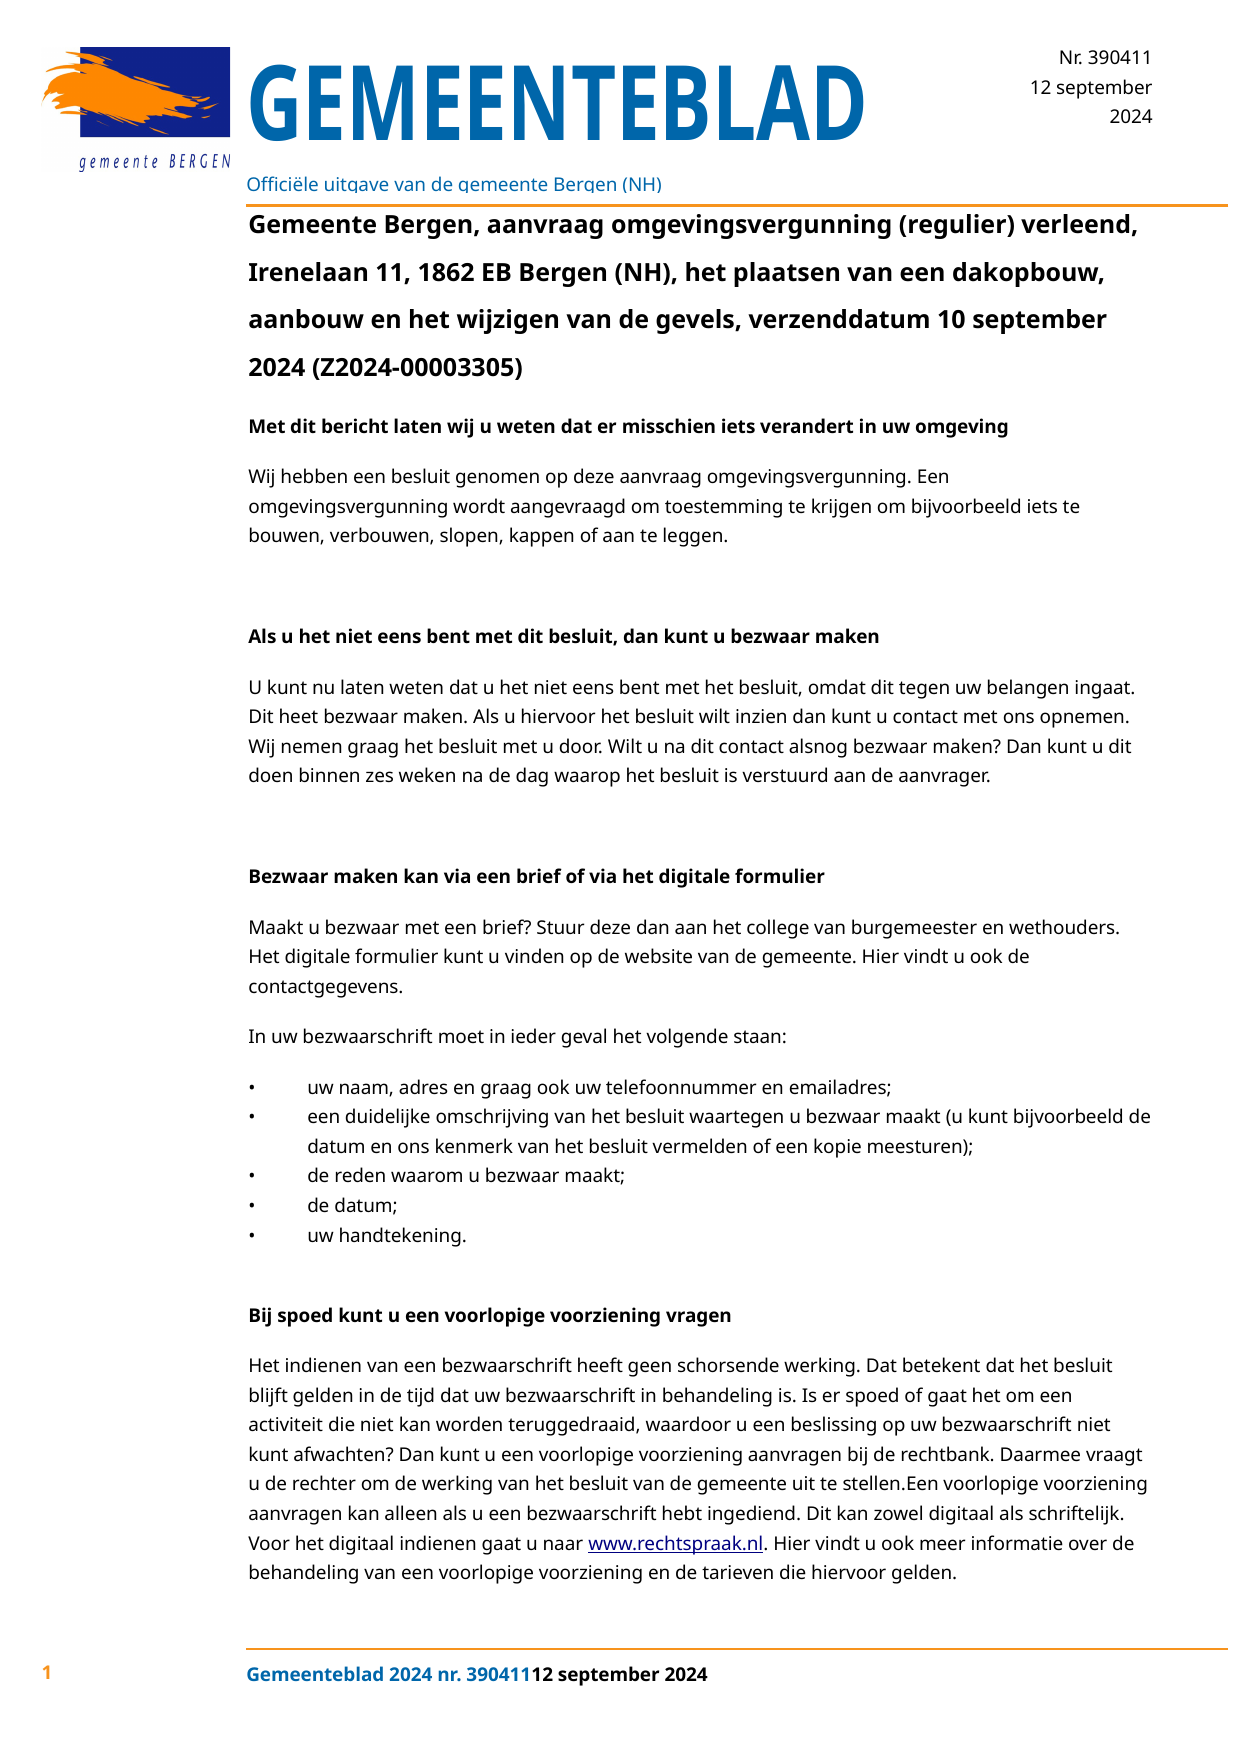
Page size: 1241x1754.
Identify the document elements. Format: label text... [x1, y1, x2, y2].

text In uw bezwaarschrift moet in ieder geval het volgende staan: [248, 1023, 1152, 1049]
list een duidelijke omschrijving van het besluit waartegen u bezwaar maakt (u kunt bijvoorbeeld de datum en ons kenmerk van het besluit vermelden of een kopie meesturen); [248, 1103, 1152, 1159]
text Als u het niet eens bent met dit besluit, dan kunt u bezwaar maken [248, 623, 1152, 649]
text Het indienen van een bezwaarschrift heeft geen schorsende werking. Dat betekent dat het besluit blijft gelden in de tijd dat uw bezwaarschrift in behandeling is. Is er spoed of gaat het om een activiteit die niet kan worden teruggedraaid, waardoor u een beslissing op uw bezwaarschrift niet kunt afwachten? Dan kunt u een voorlopige voorziening aanvragen bij de rechtbank. Daarmee vraagt u de rechter om de werking van het besluit van de gemeente uit te stellen.Een voorlopige voorziening aanvragen kan alleen als u een bezwaarschrift hebt ingediend. Dit kan zowel digitaal als schriftelijk. Voor het digitaal indienen gaat u naar www.rechtspraak.nl. Hier vindt u ook meer informatie over de behandeling van een voorlopige voorziening en de tarieven die hiervoor gelden. [248, 1352, 1152, 1585]
list de datum; [248, 1192, 1152, 1218]
text Maakt u bezwaar met een brief? Stuur deze dan aan het college van burgemeester en wethouders. Het digitale formulier kunt u vinden op de website van de gemeente. Hier vindt u ook de contactgegevens. [248, 914, 1152, 999]
text Wij hebben een besluit genomen op deze aanvraag omgevingsvergunning. Een omgevingsvergunning wordt aangevraagd om toestemming te krijgen om bijvoorbeeld iets te bouwen, verbouwen, slopen, kappen of aan te leggen. [248, 463, 1152, 548]
text U kunt nu laten weten dat u het niet eens bent met het besluit, omdat dit tegen uw belangen ingaat. Dit heet bezwaar maken. Als u hiervoor het besluit wilt inzien dan kunt u contact met ons opnemen. Wij nemen graag het besluit met u door. Wilt u na dit contact alsnog bezwaar maken? Dan kunt u dit doen binnen zes weken na de dag waarop het besluit is verstuurd aan de aanvrager. [248, 674, 1152, 788]
text Gemeente Bergen, aanvraag omgevingsvergunning (regulier) verleend, Irenelaan 11, 1862 EB Bergen (NH), het plaatsen van een dakopbouw, aanbouw en het wijzigen van de gevels, verzenddatum 10 september 2024 (Z2024-00003305) [248, 207, 1152, 384]
text Met dit bericht laten wij u weten dat er misschien iets verandert in uw omgeving [248, 413, 1152, 439]
list uw naam, adres en graag ook uw telefoonnummer en emailadres; [248, 1074, 1152, 1100]
text Bezwaar maken kan via een brief of via het digitale formulier [248, 863, 1152, 889]
text Bij spoed kunt u een voorlopige voorziening vragen [248, 1302, 1152, 1328]
list uw handtekening. [248, 1222, 1152, 1248]
picture [41, 47, 231, 172]
list de reden waarom u bezwaar maakt; [248, 1163, 1152, 1188]
